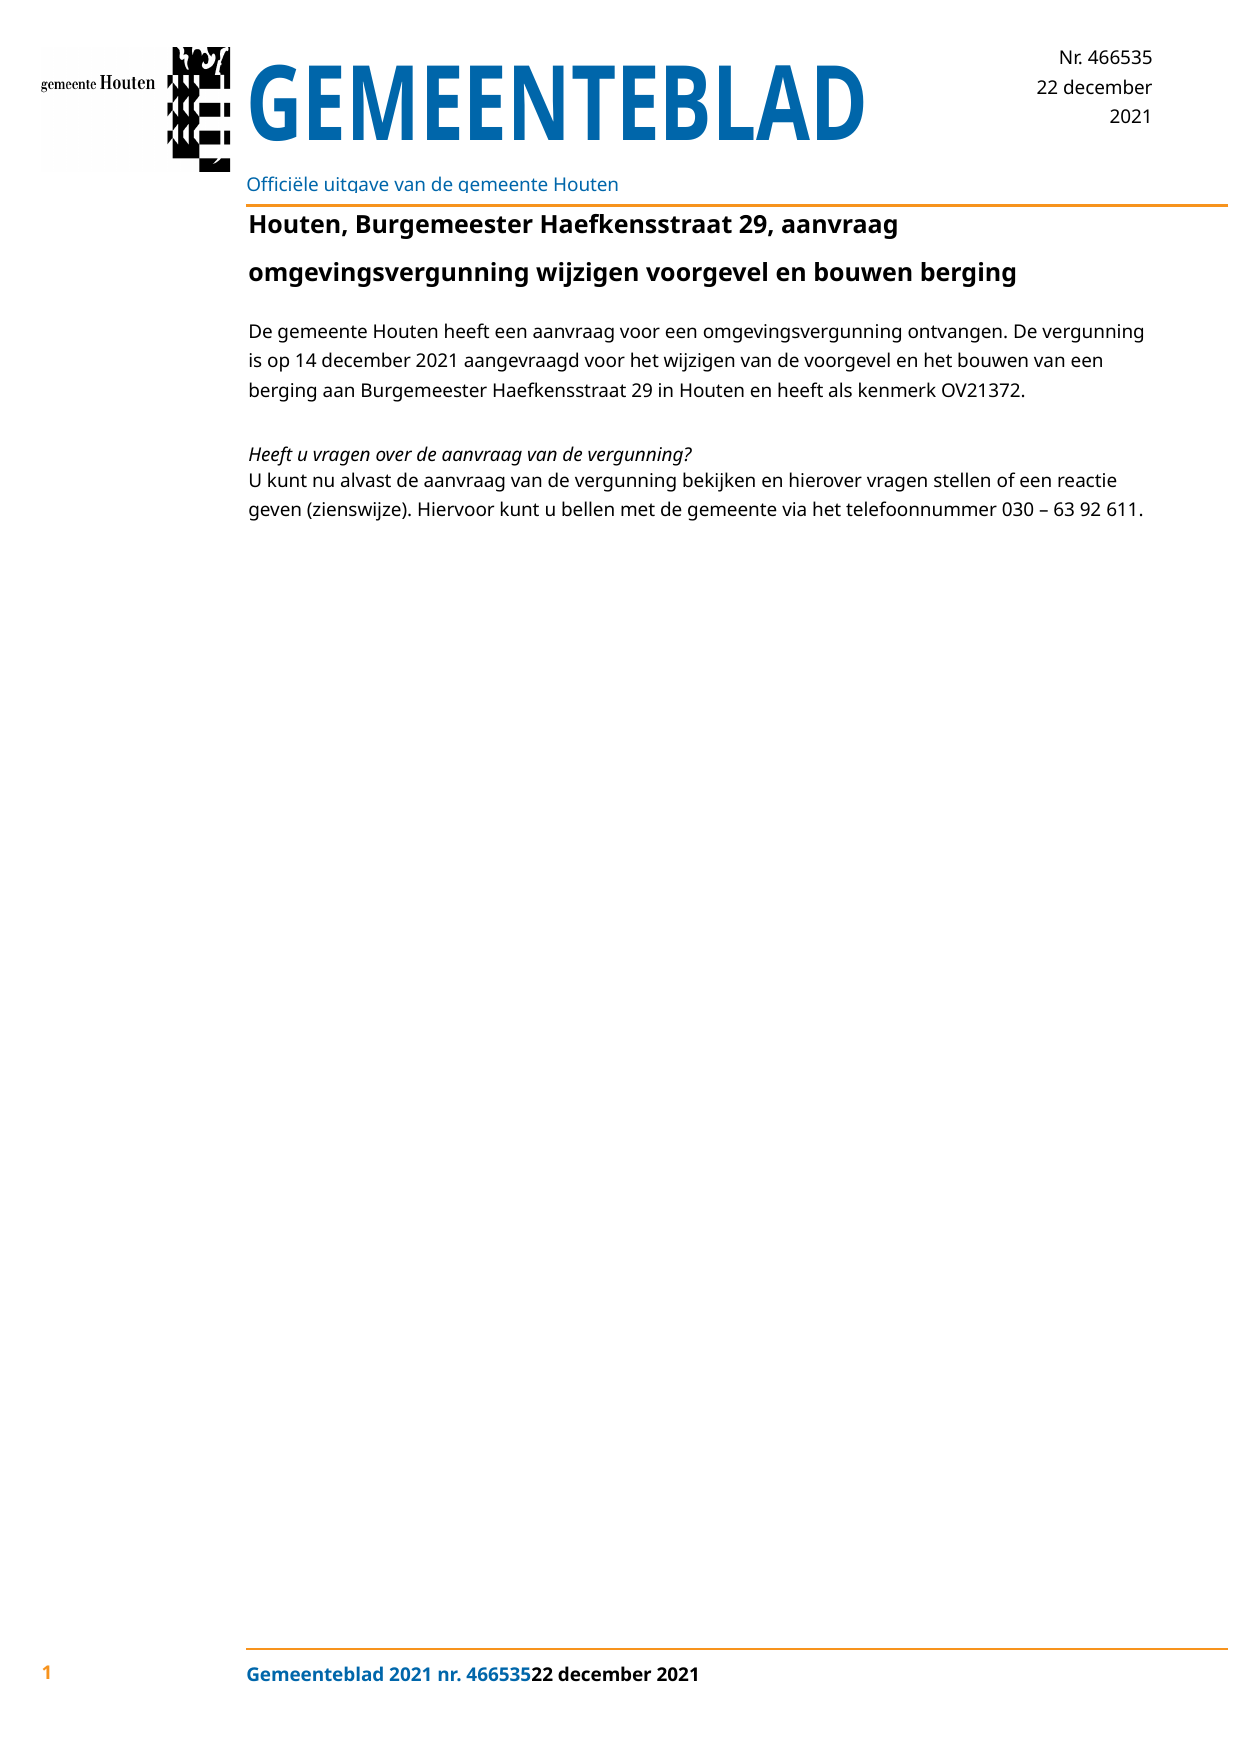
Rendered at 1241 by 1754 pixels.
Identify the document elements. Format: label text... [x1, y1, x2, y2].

text U kunt nu alvast de aanvraag van de vergunning bekijken en hierover vragen stellen of een reactie geven (zienswijze). Hiervoor kunt u bellen met de gemeente via het telefoonnummer 030 – 63 92 611. [248, 467, 1152, 522]
text Houten, Burgemeester Haefkensstraat 29, aanvraag omgevingsvergunning wijzigen voorgevel en bouwen berging [248, 207, 1152, 288]
text Heeft u vragen over de aanvraag van de vergunning? [248, 441, 1152, 467]
text De gemeente Houten heeft een aanvraag voor een omgevingsvergunning ontvangen. De vergunning is op 14 december 2021 aangevraagd voor het wijzigen van de voorgevel en het bouwen van een berging aan Burgemeester Haefkensstraat 29 in Houten en heeft als kenmerk OV21372. [248, 318, 1152, 403]
picture [41, 47, 231, 172]
